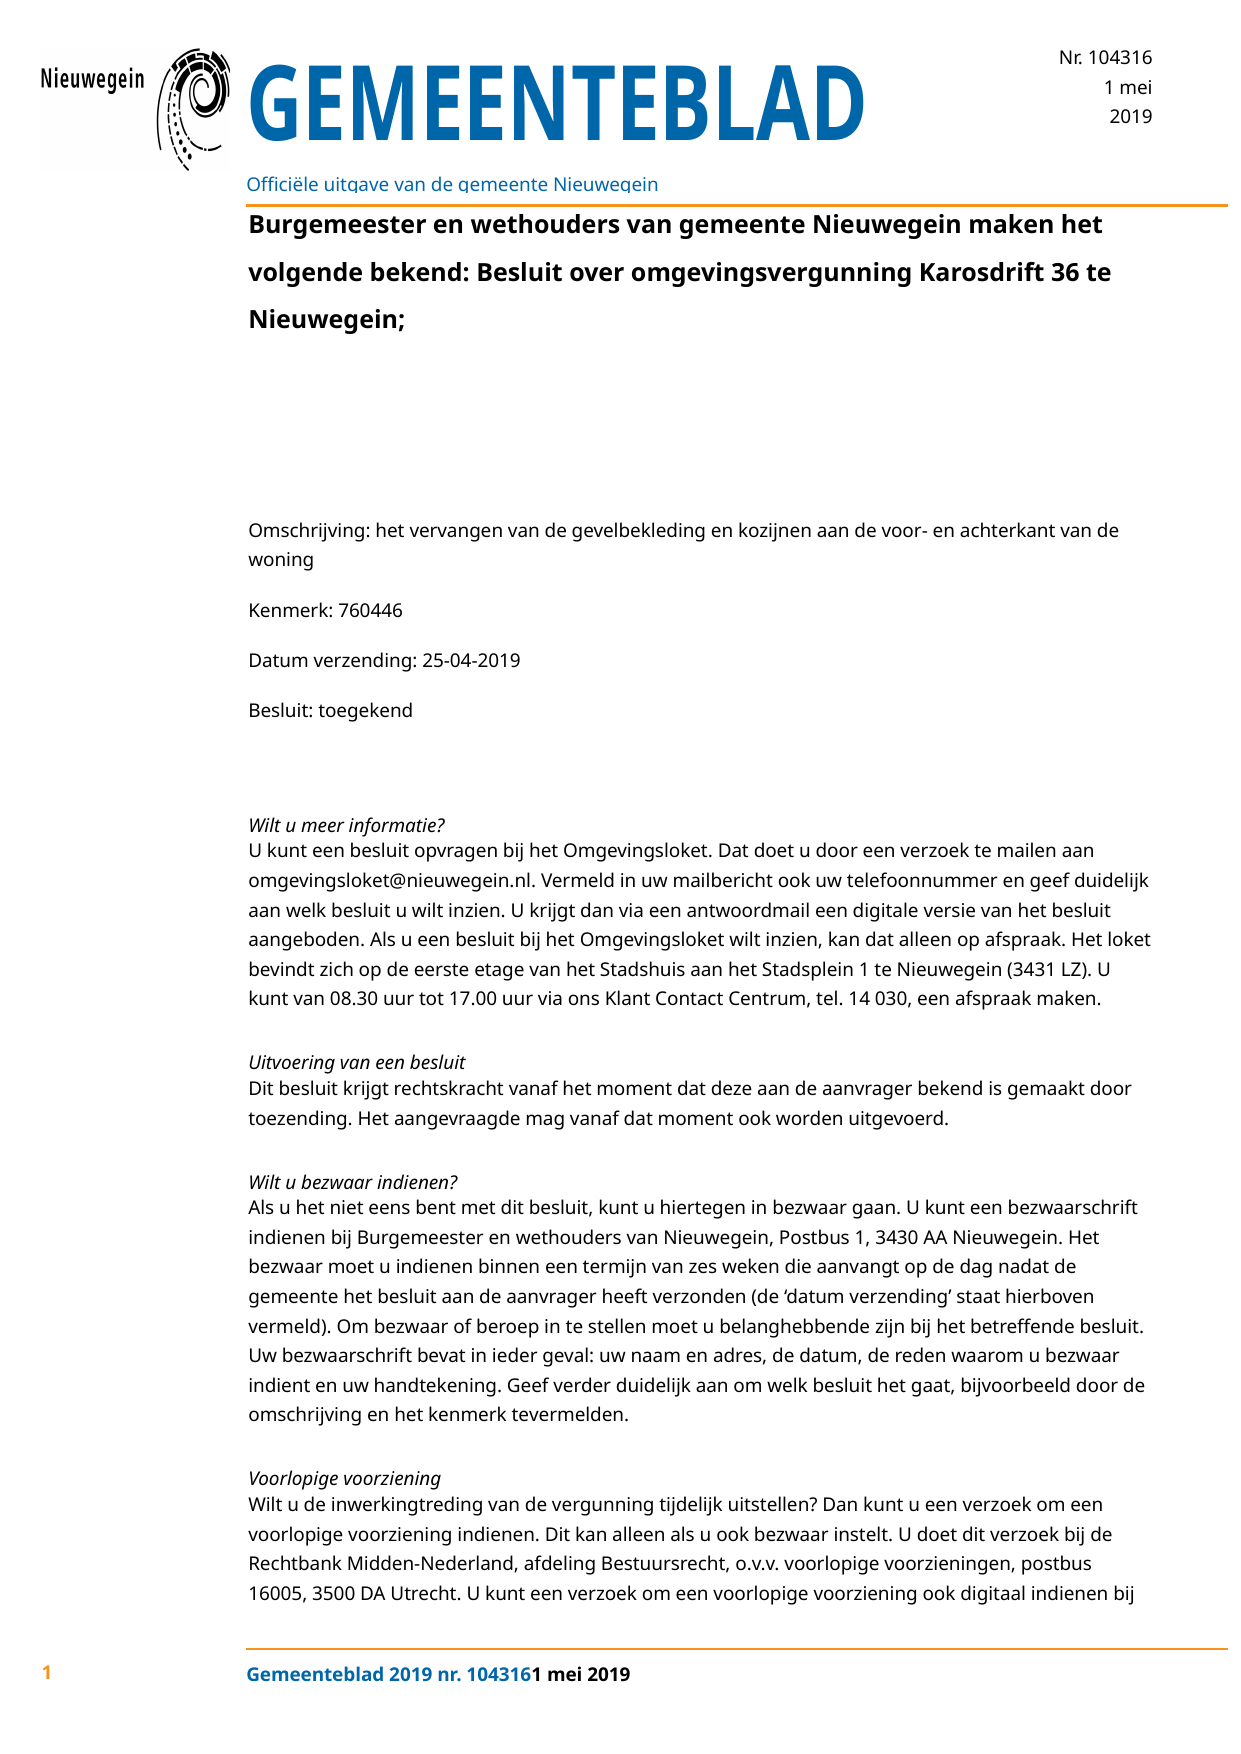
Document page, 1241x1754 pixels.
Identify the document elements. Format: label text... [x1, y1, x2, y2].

text Dit besluit krijgt rechtskracht vanaf het moment dat deze aan de aanvrager bekend is gemaakt door toezending. Het aangevraagde mag vanaf dat moment ook worden uitgevoerd. [248, 1075, 1152, 1131]
text Uitvoering van een besluit [248, 1049, 1152, 1075]
text U kunt een besluit opvragen bij het Omgevingsloket. Dat doet u door een verzoek te mailen aan omgevingsloket@nieuwegein.nl. Vermeld in uw mailbericht ook uw telefoonnummer en geef duidelijk aan welk besluit u wilt inzien. U krijgt dan via een antwoordmail een digitale versie van het besluit aangeboden. Als u een besluit bij het Omgevingsloket wilt inzien, kan dat alleen op afspraak. Het loket bevindt zich op de eerste etage van het Stadshuis aan het Stadsplein 1 te Nieuwegein (3431 LZ). U kunt van 08.30 uur tot 17.00 uur via ons Klant Contact Centrum, tel. 14 030, een afspraak maken. [248, 838, 1152, 1011]
text Wilt u de inwerkingtreding van de vergunning tijdelijk uitstellen? Dan kunt u een verzoek om een voorlopige voorziening indienen. Dit kan alleen als u ook bezwaar instelt. U doet dit verzoek bij de Rechtbank Midden-Nederland, afdeling Bestuursrecht, o.v.v. voorlopige voorzieningen, postbus 16005, 3500 DA Utrecht. U kunt een verzoek om een voorlopige voorziening ook digitaal indienen bij [248, 1491, 1152, 1606]
text Kenmerk: 760446 [248, 597, 1152, 622]
text Voorlopige voorziening [248, 1466, 1152, 1491]
text Wilt u meer informatie? [248, 812, 1152, 838]
text Omschrijving: het vervangen van de gevelbekleding en kozijnen aan de voor- en achterkant van de woning [248, 517, 1152, 572]
text Datum verzending: 25-04-2019 [248, 647, 1152, 673]
text Wilt u bezwaar indienen? [248, 1169, 1152, 1194]
text Besluit: toegekend [248, 698, 1152, 723]
picture [41, 47, 231, 172]
text Burgemeester en wethouders van gemeente Nieuwegein maken het volgende bekend: Besluit over omgevingsvergunning Karosdrift 36 te Nieuwegein; [248, 207, 1152, 336]
text Als u het niet eens bent met dit besluit, kunt u hiertegen in bezwaar gaan. U kunt een bezwaarschrift indienen bij Burgemeester en wethouders van Nieuwegein, Postbus 1, 3430 AA Nieuwegein. Het bezwaar moet u indienen binnen een termijn van zes weken die aanvangt op de dag nadat de gemeente het besluit aan de aanvrager heeft verzonden (de ‘datum verzending’ staat hierboven vermeld). Om bezwaar of beroep in te stellen moet u belanghebbende zijn bij het betreffende besluit. Uw bezwaarschrift bevat in ieder geval: uw naam en adres, de datum, de reden waarom u bezwaar indient en uw handtekening. Geef verder duidelijk aan om welk besluit het gaat, bijvoorbeeld door de omschrijving en het kenmerk tevermelden. [248, 1194, 1152, 1427]
